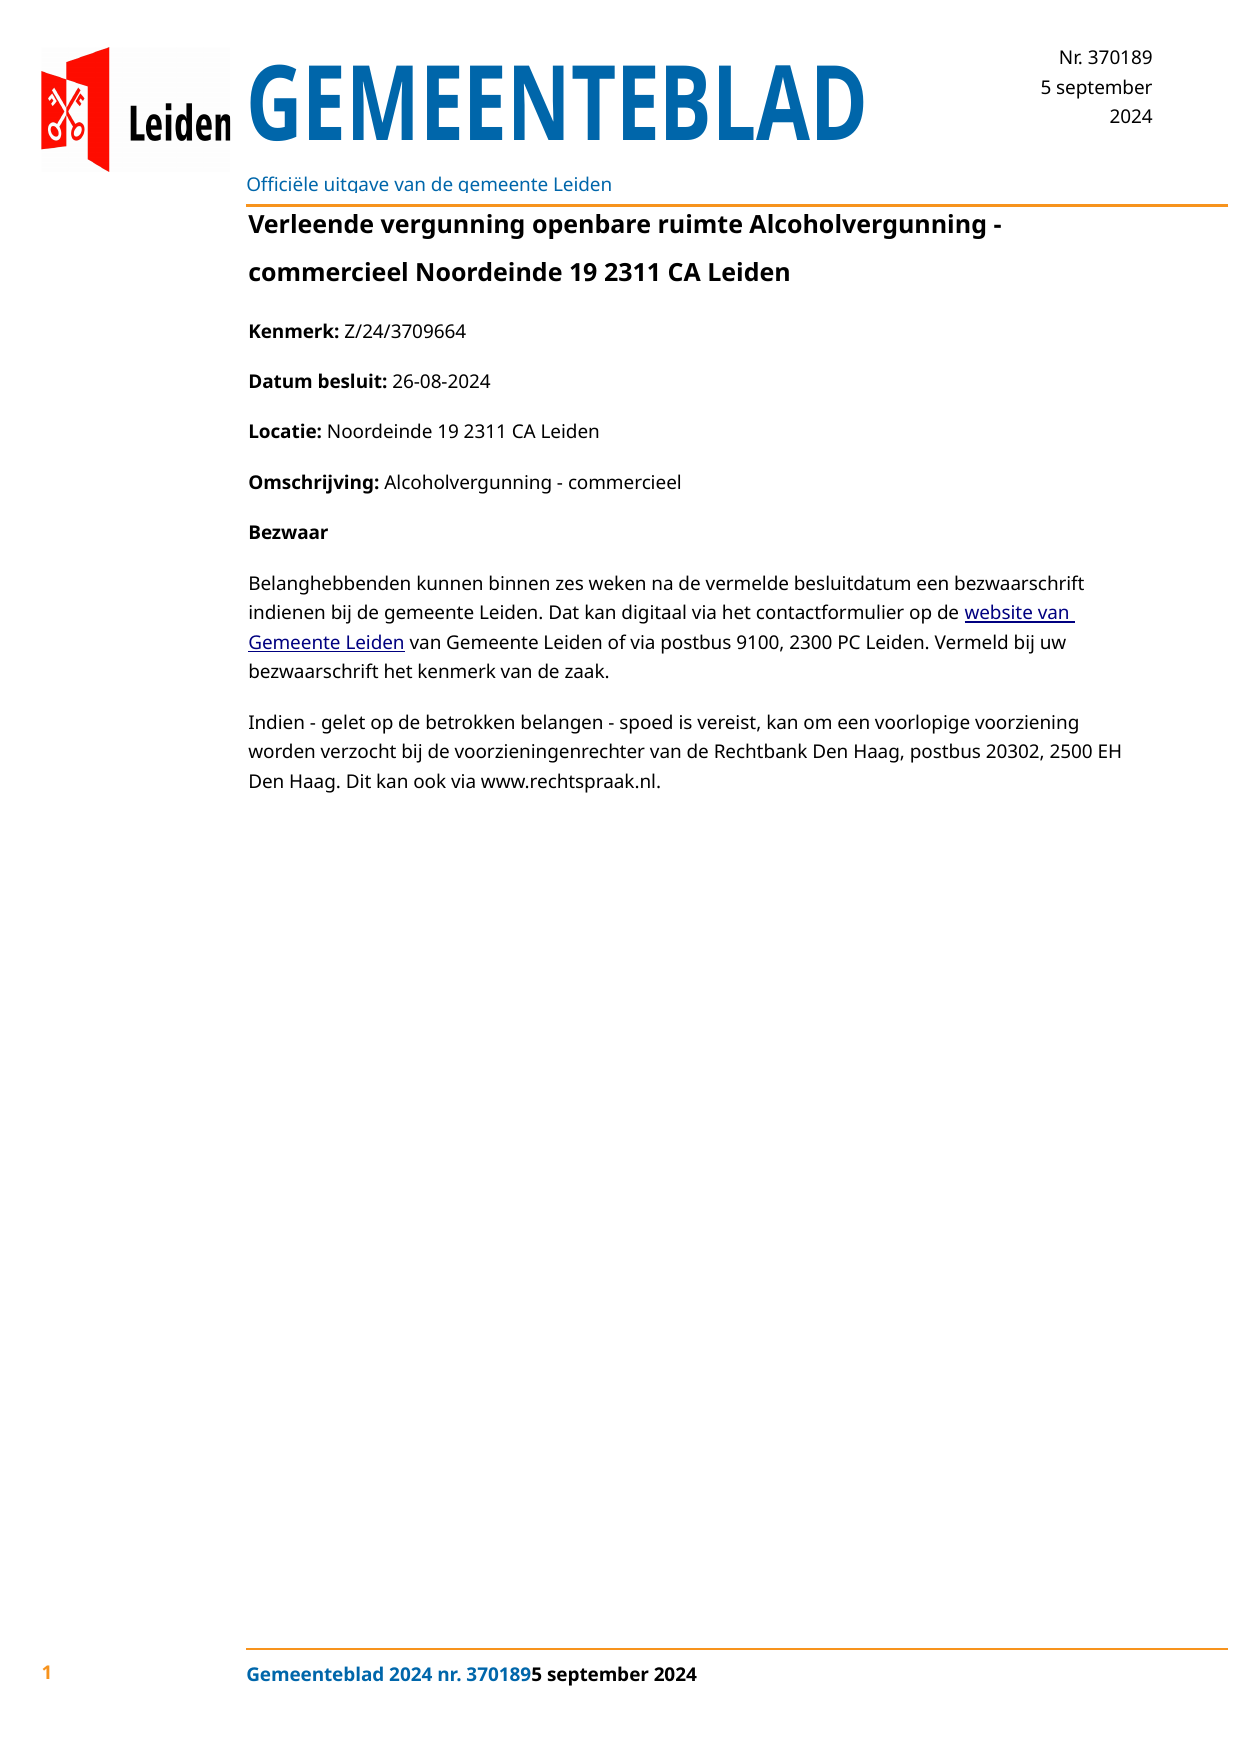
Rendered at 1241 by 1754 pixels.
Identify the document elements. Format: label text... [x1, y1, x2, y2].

text Omschrijving: Alcoholvergunning - commercieel [248, 469, 1152, 495]
text Indien - gelet op de betrokken belangen - spoed is vereist, kan om een voorlopige voorziening worden verzocht bij de voorzieningenrechter van de Rechtbank Den Haag, postbus 20302, 2500 EH Den Haag. Dit kan ook via www.rechtspraak.nl. [248, 709, 1152, 794]
text Bezwaar [248, 519, 1152, 545]
picture [41, 47, 231, 172]
text Belanghebbenden kunnen binnen zes weken na de vermelde besluitdatum een bezwaarschrift indienen bij de gemeente Leiden. Dat kan digitaal via het contactformulier op de website van Gemeente Leiden van Gemeente Leiden of via postbus 9100, 2300 PC Leiden. Vermeld bij uw bezwaarschrift het kenmerk van de zaak. [248, 570, 1152, 684]
text Verleende vergunning openbare ruimte Alcoholvergunning - commercieel Noordeinde 19 2311 CA Leiden [248, 207, 1152, 288]
text Locatie: Noordeinde 19 2311 CA Leiden [248, 419, 1152, 444]
text Kenmerk: Z/24/3709664 [248, 318, 1152, 344]
text Datum besluit: 26-08-2024 [248, 368, 1152, 394]
